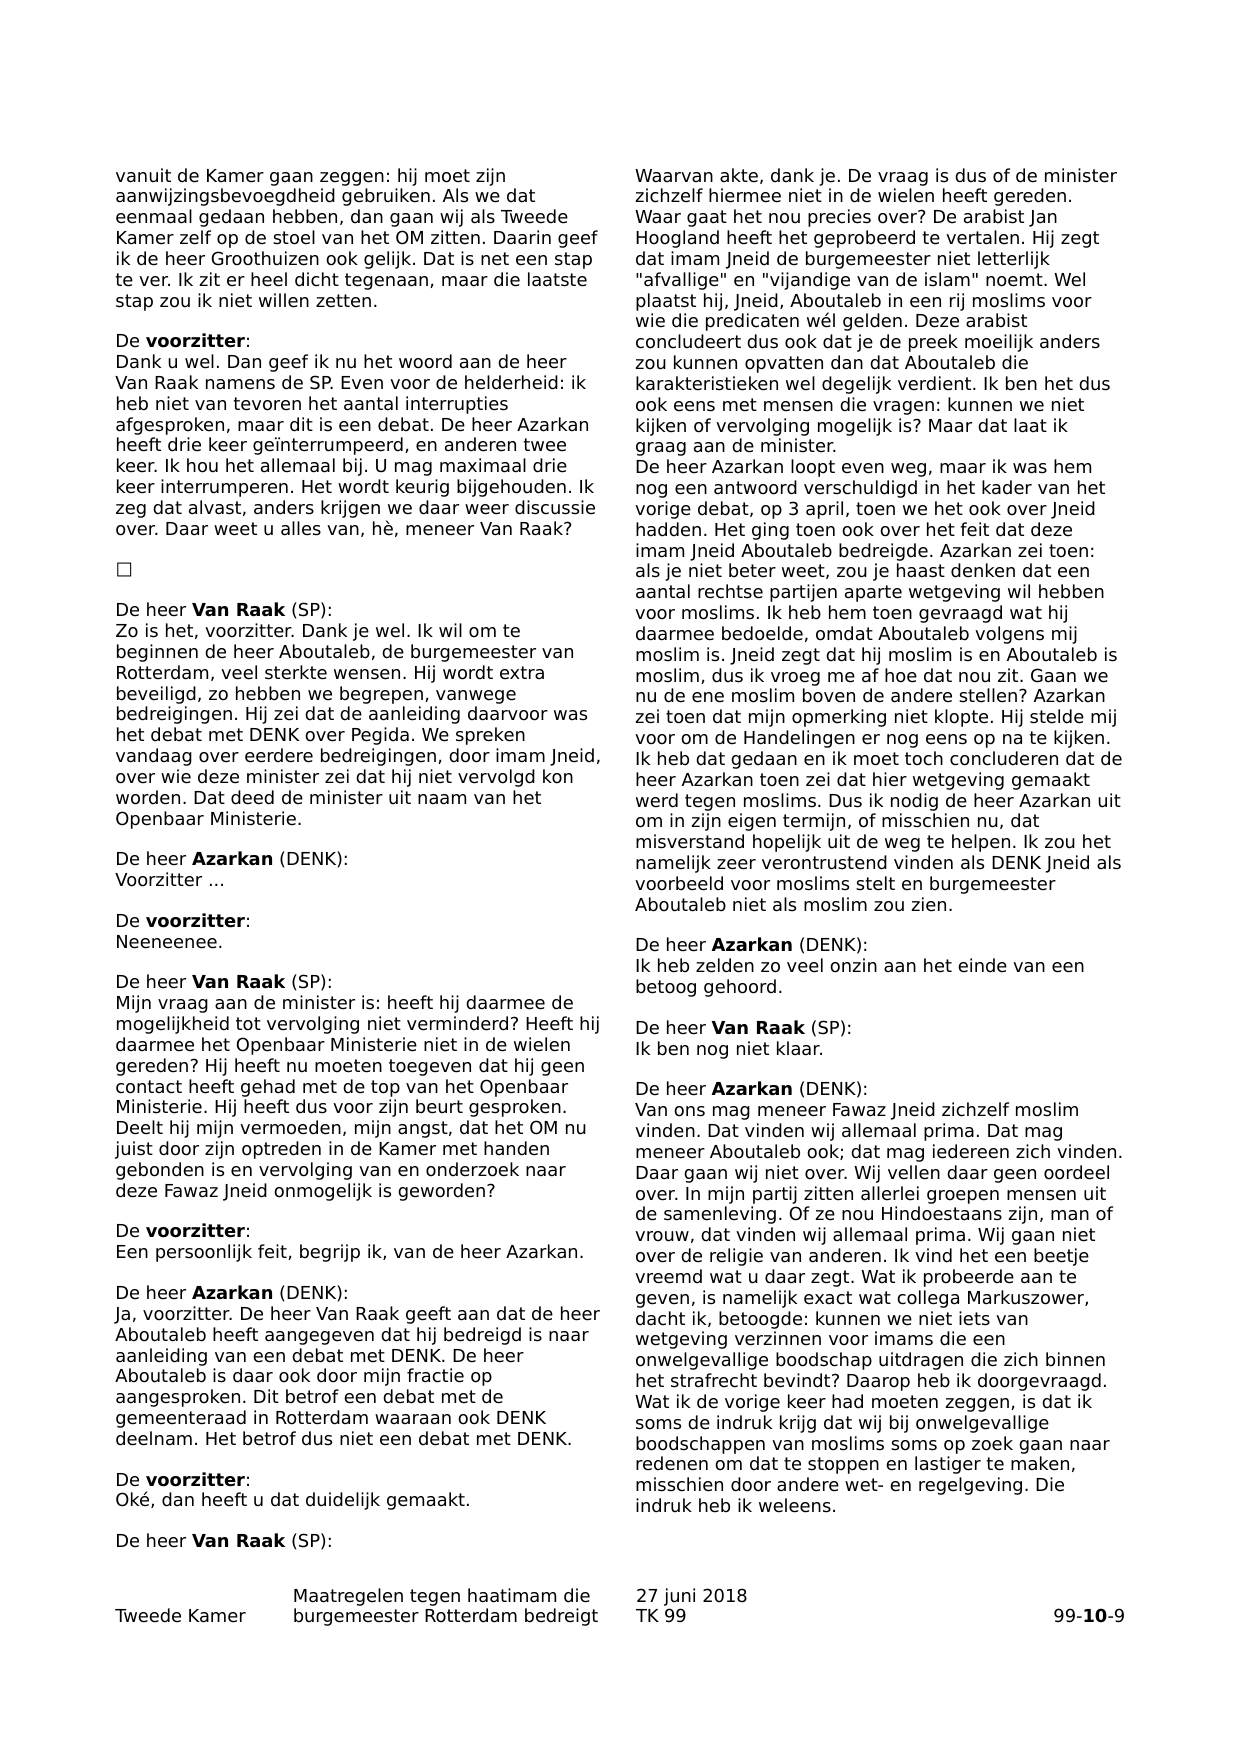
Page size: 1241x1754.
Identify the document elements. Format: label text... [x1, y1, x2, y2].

text De heer Van Raak (SP): [635, 1018, 1125, 1038]
text Waarvan akte, dank je. De vraag is dus of de minister zichzelf hiermee niet in de wielen heeft gereden. [635, 165, 1125, 207]
text Neeneenee. [115, 931, 605, 952]
text De heer Azarkan (DENK): [635, 935, 1125, 956]
text Ja, voorzitter. De heer Van Raak geeft aan dat de heer Aboutaleb heeft aangegeven dat hij bedreigd is naar aanleiding van een debat met DENK. De heer Aboutaleb is daar ook door mijn fractie op aangesproken. Dit betrof een debat met de gemeenteraad in Rotterdam waaraan ook DENK deelnam. Het betrof dus niet een debat met DENK. [115, 1304, 605, 1449]
text Mijn vraag aan de minister is: heeft hij daarmee de mogelijkheid tot vervolging niet verminderd? Heeft hij daarmee het Openbaar Ministerie niet in de wielen gereden? Hij heeft nu moeten toegeven dat hij geen contact heeft gehad met de top van het Openbaar Ministerie. Hij heeft dus voor zijn beurt gesproken. Deelt hij mijn vermoeden, mijn angst, dat het OM nu juist door zijn optreden in de Kamer met handen gebonden is en vervolging van en onderzoek naar deze Fawaz Jneid onmogelijk is geworden? [115, 993, 605, 1201]
text De voorzitter: [115, 1469, 605, 1490]
text De heer Azarkan (DENK): [635, 1079, 1125, 1100]
text Oké, dan heeft u dat duidelijk gemaakt. [115, 1490, 605, 1511]
text De heer Azarkan (DENK): [115, 1283, 605, 1304]
text De voorzitter: [115, 911, 605, 931]
text Dank u wel. Dan geef ik nu het woord aan de heer Van Raak namens de SP. Even voor de helderheid: ik heb niet van tevoren het aantal interrupties afgesproken, maar dit is een debat. De heer Azarkan heeft drie keer geïnterrumpeerd, en anderen twee keer. Ik hou het allemaal bij. U mag maximaal drie keer interrumperen. Het wordt keurig bijgehouden. Ik zeg dat alvast, anders krijgen we daar weer discussie over. Daar weet u alles van, hè, meneer Van Raak? [115, 352, 605, 539]
text Waar gaat het nou precies over? De arabist Jan Hoogland heeft het geprobeerd te vertalen. Hij zegt dat imam Jneid de burgemeester niet letterlijk "afvallige" en "vijandige van de islam" noemt. Wel plaatst hij, Jneid, Aboutaleb in een rij moslims voor wie die predicaten wél gelden. Deze arabist concludeert dus ook dat je de preek moeilijk anders zou kunnen opvatten dan dat Aboutaleb die karakteristieken wel degelijk verdient. Ik ben het dus ook eens met mensen die vragen: kunnen we niet kijken of vervolging mogelijk is? Maar dat laat ik graag aan de minister. [635, 207, 1125, 457]
text De heer Azarkan loopt even weg, maar ik was hem nog een antwoord verschuldigd in het kader van het vorige debat, op 3 april, toen we het ook over Jneid hadden. Het ging toen ook over het feit dat deze imam Jneid Aboutaleb bedreigde. Azarkan zei toen: als je niet beter weet, zou je haast denken dat een aantal rechtse partijen aparte wetgeving wil hebben voor moslims. Ik heb hem toen gevraagd wat hij daarmee bedoelde, omdat Aboutaleb volgens mij moslim is. Jneid zegt dat hij moslim is en Aboutaleb is moslim, dus ik vroeg me af hoe dat nou zit. Gaan we nu de ene moslim boven de andere stellen? Azarkan zei toen dat mijn opmerking niet klopte. Hij stelde mij voor om de Handelingen er nog eens op na te kijken. Ik heb dat gedaan en ik moet toch concluderen dat de heer Azarkan toen zei dat hier wetgeving gemaakt werd tegen moslims. Dus ik nodig de heer Azarkan uit om in zijn eigen termijn, of misschien nu, dat misverstand hopelijk uit de weg te helpen. Ik zou het namelijk zeer verontrustend vinden als DENK Jneid als voorbeeld voor moslims stelt en burgemeester Aboutaleb niet als moslim zou zien. [635, 457, 1125, 915]
text Voorzitter ... [115, 870, 605, 891]
text Ik heb zelden zo veel onzin aan het einde van een betoog gehoord. [635, 956, 1125, 998]
text ⬜ [115, 559, 605, 580]
text De heer Van Raak (SP): [115, 1531, 605, 1552]
text De voorzitter: [115, 1221, 605, 1242]
text De heer Van Raak (SP): [115, 972, 605, 993]
text Van ons mag meneer Fawaz Jneid zichzelf moslim vinden. Dat vinden wij allemaal prima. Dat mag meneer Aboutaleb ook; dat mag iedereen zich vinden. Daar gaan wij niet over. Wij vellen daar geen oordeel over. In mijn partij zitten allerlei groepen mensen uit de samenleving. Of ze nou Hindoestaans zijn, man of vrouw, dat vinden wij allemaal prima. Wij gaan niet over de religie van anderen. Ik vind het een beetje vreemd wat u daar zegt. Wat ik probeerde aan te geven, is namelijk exact wat collega Markuszower, dacht ik, betoogde: kunnen we niet iets van wetgeving verzinnen voor imams die een onwelgevallige boodschap uitdragen die zich binnen het strafrecht bevindt? Daarop heb ik doorgevraagd. Wat ik de vorige keer had moeten zeggen, is dat ik soms de indruk krijg dat wij bij onwelgevallige boodschappen van moslims soms op zoek gaan naar redenen om dat te stoppen en lastiger te maken, misschien door andere wet- en regelgeving. Die indruk heb ik weleens. [635, 1100, 1125, 1517]
text Een persoonlijk feit, begrijp ik, van de heer Azarkan. [115, 1242, 605, 1263]
text De heer Van Raak (SP): [115, 600, 605, 621]
text De voorzitter: [115, 331, 605, 352]
text De heer Azarkan (DENK): [115, 849, 605, 870]
text Ik ben nog niet klaar. [635, 1038, 1125, 1059]
text Zo is het, voorzitter. Dank je wel. Ik wil om te beginnen de heer Aboutaleb, de burgemeester van Rotterdam, veel sterkte wensen. Hij wordt extra beveiligd, zo hebben we begrepen, vanwege bedreigingen. Hij zei dat de aanleiding daarvoor was het debat met DENK over Pegida. We spreken vandaag over eerdere bedreigingen, door imam Jneid, over wie deze minister zei dat hij niet vervolgd kon worden. Dat deed de minister uit naam van het Openbaar Ministerie. [115, 621, 605, 829]
text vanuit de Kamer gaan zeggen: hij moet zijn aanwijzingsbevoegdheid gebruiken. Als we dat eenmaal gedaan hebben, dan gaan wij als Tweede Kamer zelf op de stoel van het OM zitten. Daarin geef ik de heer Groothuizen ook gelijk. Dat is net een stap te ver. Ik zit er heel dicht tegenaan, maar die laatste stap zou ik niet willen zetten. [115, 165, 605, 311]
